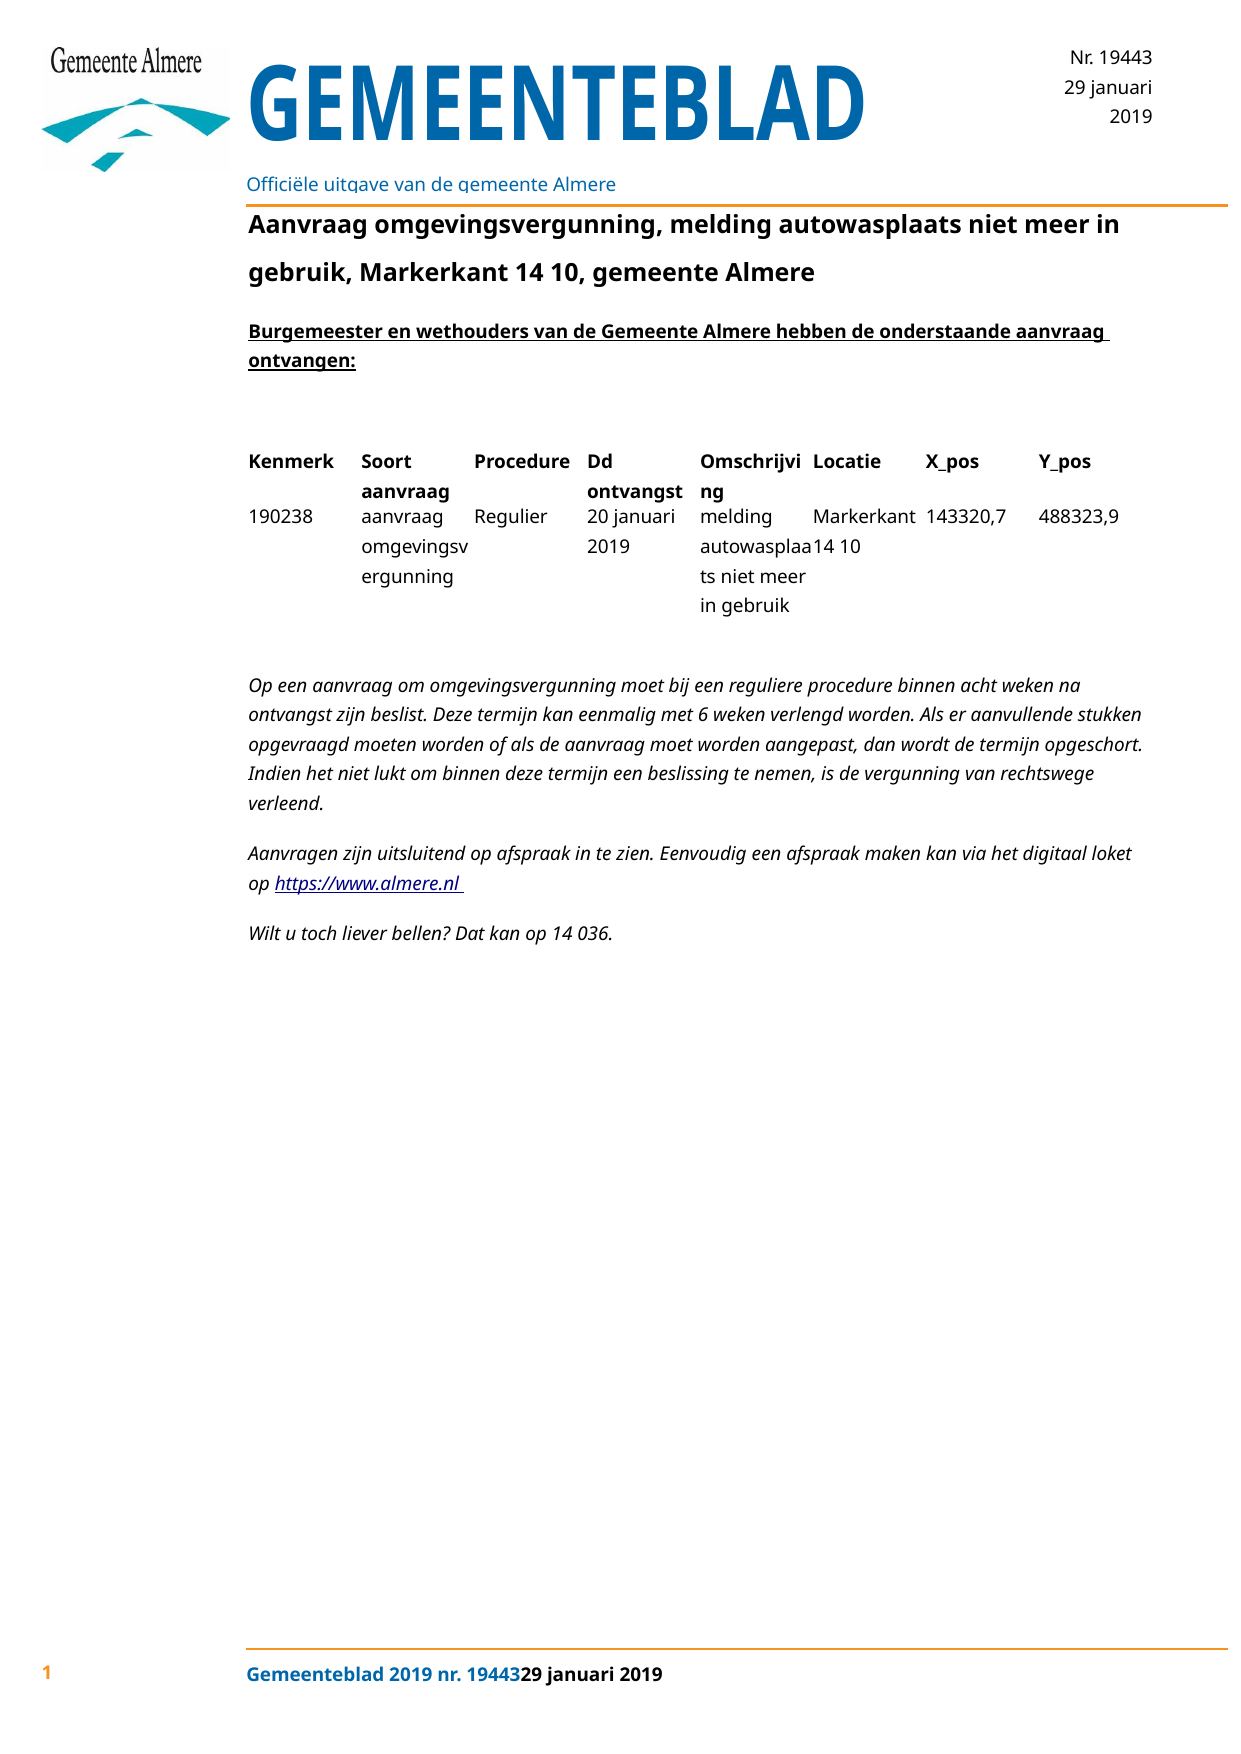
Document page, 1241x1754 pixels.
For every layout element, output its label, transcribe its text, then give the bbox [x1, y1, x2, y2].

picture [41, 47, 231, 172]
table_cell Markerkant 14 10 [813, 504, 926, 618]
table_header Omschrijving [700, 449, 813, 504]
text Aanvragen zijn uitsluitend op afspraak in te zien. Eenvoudig een afspraak maken kan via het digitaal loket op https://www.almere.nl [248, 841, 1152, 896]
table_header X_pos [926, 449, 1038, 504]
text Wilt u toch liever bellen? Dat kan op 14 036. [248, 921, 1152, 946]
table_header Procedure [474, 449, 587, 504]
table_cell aanvraag omgevingsvergunning [361, 504, 474, 618]
text Burgemeester en wethouders van de Gemeente Almere hebben de onderstaande aanvraag ontvangen: [248, 318, 1152, 373]
table_header Y_pos [1039, 449, 1152, 504]
text Op een aanvraag om omgevingsvergunning moet bij een reguliere procedure binnen acht weken na ontvangst zijn beslist. Deze termijn kan eenmalig met 6 weken verlengd worden. Als er aanvullende stukken opgevraagd moeten worden of als de aanvraag moet worden aangepast, dan wordt de termijn opgeschort. Indien het niet lukt om binnen deze termijn een beslissing te nemen, is de vergunning van rechtswege verleend. [248, 672, 1152, 816]
table_header Kenmerk [248, 449, 361, 504]
table_cell 488323,9 [1039, 504, 1152, 618]
table_cell 190238 [248, 504, 361, 618]
table_header Locatie [813, 449, 926, 504]
text Aanvraag omgevingsvergunning, melding autowasplaats niet meer in gebruik, Markerkant 14 10, gemeente Almere [248, 207, 1152, 288]
table_cell melding autowasplaats niet meer in gebruik [700, 504, 813, 618]
table_cell 20 januari 2019 [587, 504, 700, 618]
table_header Dd ontvangst [587, 449, 700, 504]
table_cell 143320,7 [926, 504, 1038, 618]
table_cell Regulier [474, 504, 587, 618]
table_header Soort aanvraag [361, 449, 474, 504]
